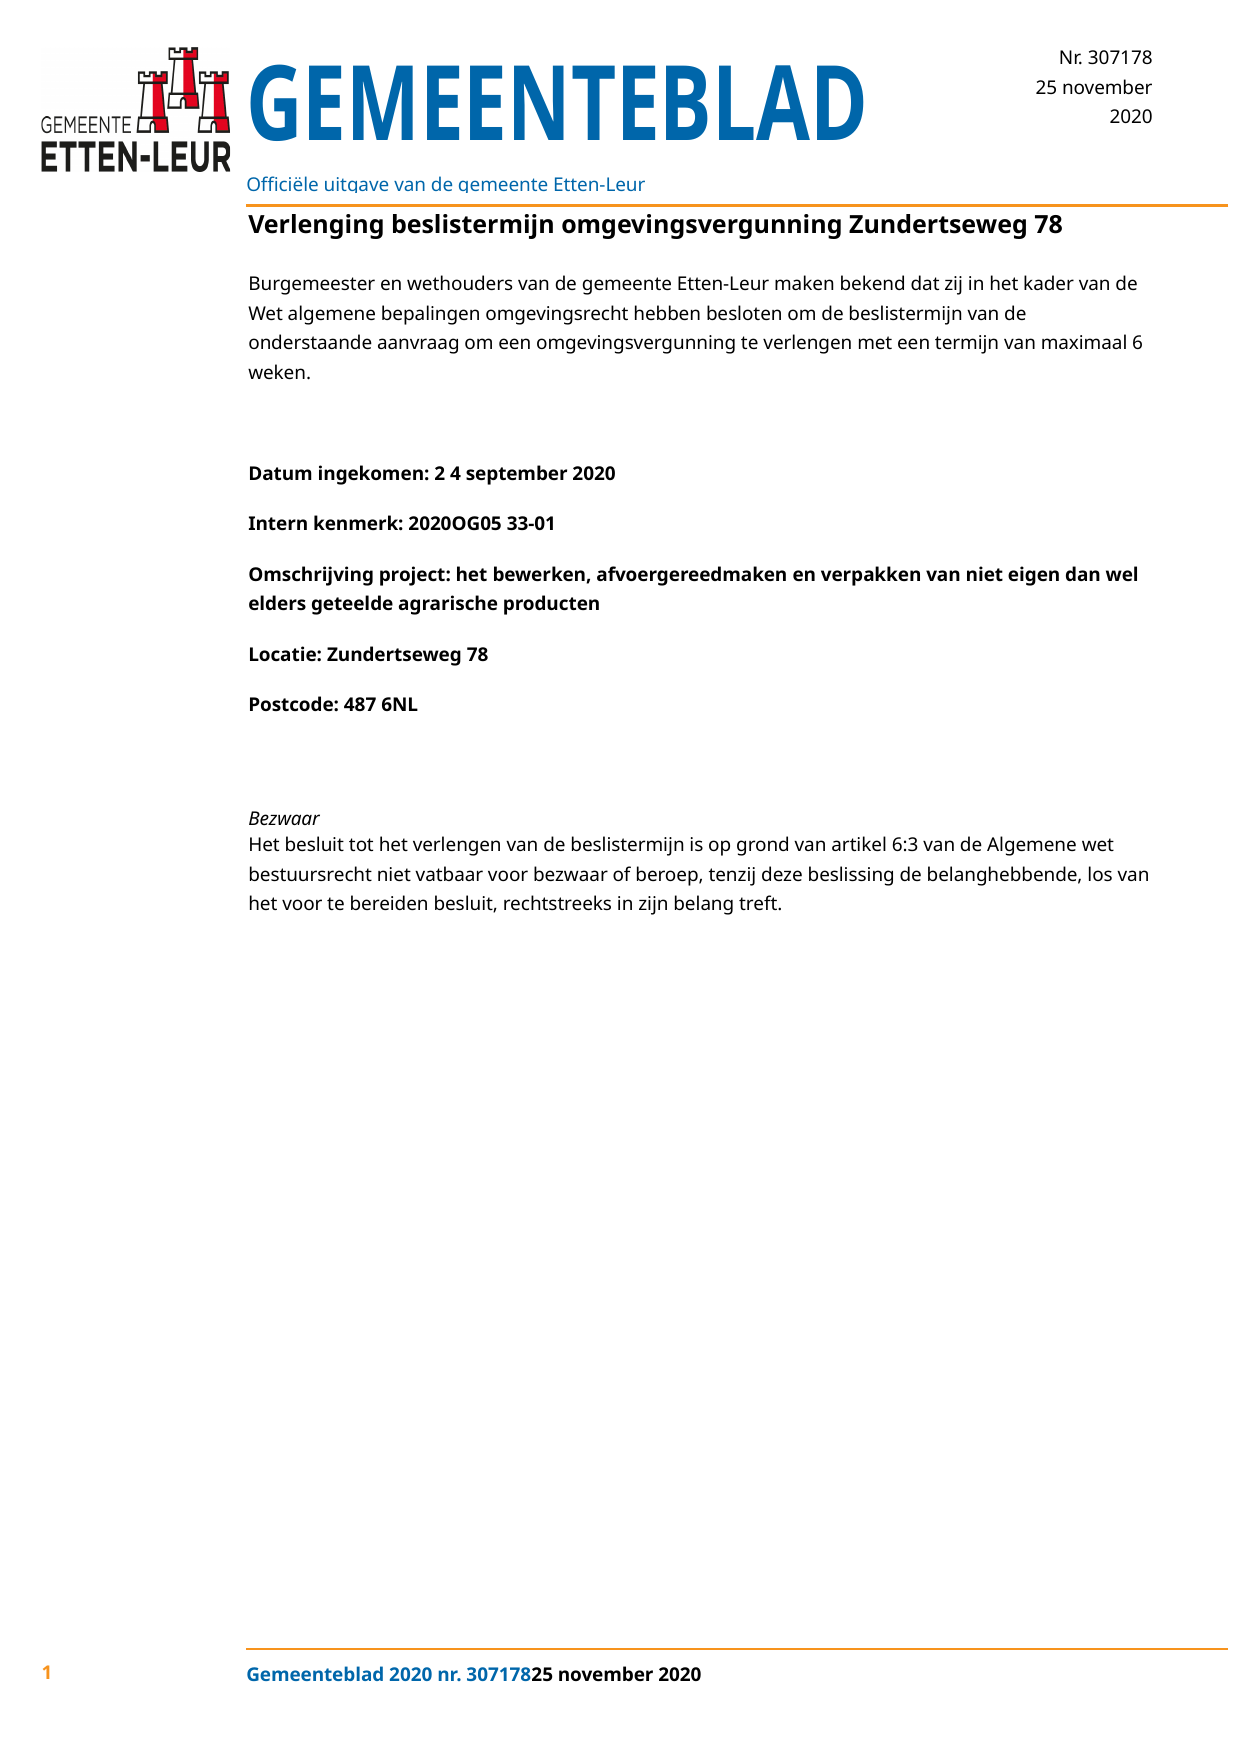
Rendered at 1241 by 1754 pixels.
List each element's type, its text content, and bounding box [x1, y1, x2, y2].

text Bezwaar [248, 806, 1152, 831]
text Postcode: 487 6NL [248, 691, 1152, 717]
text Locatie: Zundertseweg 78 [248, 641, 1152, 666]
text Datum ingekomen: 2 4 september 2020 [248, 460, 1152, 486]
picture [41, 47, 231, 172]
text Omschrijving project: het bewerken, afvoergereedmaken en verpakken van niet eigen dan wel elders geteelde agrarische producten [248, 561, 1152, 616]
text Burgemeester en wethouders van de gemeente Etten-Leur maken bekend dat zij in het kader van de Wet algemene bepalingen omgevingsrecht hebben besloten om de beslistermijn van de onderstaande aanvraag om een omgevingsvergunning te verlengen met een termijn van maximaal 6 weken. [248, 270, 1152, 385]
text Het besluit tot het verlengen van de beslistermijn is op grond van artikel 6:3 van de Algemene wet bestuursrecht niet vatbaar voor bezwaar of beroep, tenzij deze beslissing de belanghebbende, los van het voor te bereiden besluit, rechtstreeks in zijn belang treft. [248, 831, 1152, 916]
text Verlenging beslistermijn omgevingsvergunning Zundertseweg 78 [248, 207, 1152, 241]
text Intern kenmerk: 2020OG05 33-01 [248, 510, 1152, 536]
